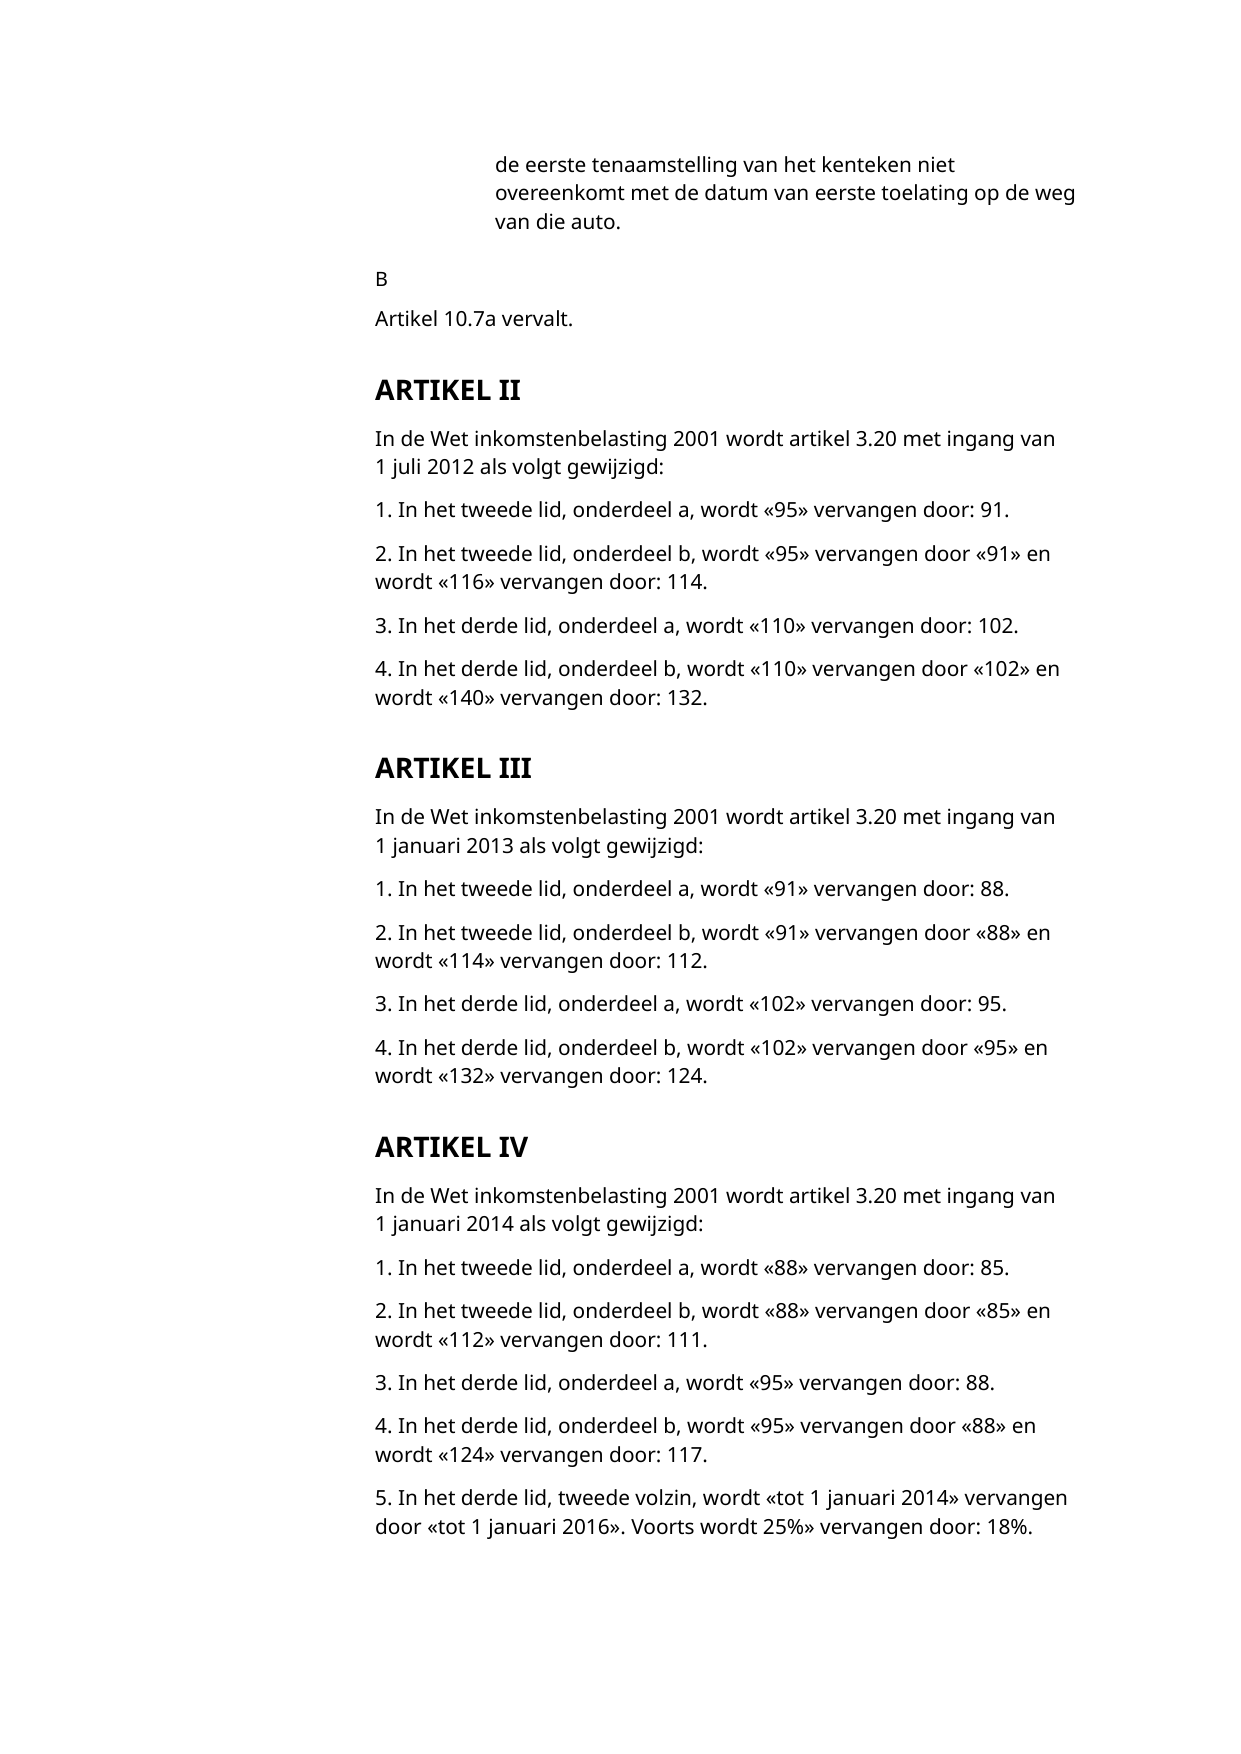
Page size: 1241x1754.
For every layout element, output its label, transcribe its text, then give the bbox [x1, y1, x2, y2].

text 4. In het derde lid, onderdeel b, wordt «95» vervangen door «88» en wordt «124» vervangen door: 117. [375, 1412, 1090, 1468]
text 4. In het derde lid, onderdeel b, wordt «102» vervangen door «95» en wordt «132» vervangen door: 124. [375, 1033, 1090, 1090]
text 3. In het derde lid, onderdeel a, wordt «95» vervangen door: 88. [375, 1368, 1090, 1397]
text 4. In het derde lid, onderdeel b, wordt «110» vervangen door «102» en wordt «140» vervangen door: 132. [375, 654, 1090, 711]
text 3. In het derde lid, onderdeel a, wordt «110» vervangen door: 102. [375, 611, 1090, 639]
text 1. In het tweede lid, onderdeel a, wordt «88» vervangen door: 85. [375, 1253, 1090, 1281]
text 1. In het tweede lid, onderdeel a, wordt «91» vervangen door: 88. [375, 874, 1090, 903]
text In de Wet inkomstenbelasting 2001 wordt artikel 3.20 met ingang van 1 juli 2012 als volgt gewijzigd: [375, 424, 1090, 481]
subtitle ARTIKEL IV [375, 1127, 1090, 1166]
subtitle ARTIKEL III [375, 749, 1090, 787]
list de eerste tenaamstelling van het kenteken niet overeenkomt met de datum van eerste toelating op de weg van die auto. [420, 150, 1090, 235]
text 5. In het derde lid, tweede volzin, wordt «tot 1 januari 2014» vervangen door «tot 1 januari 2016». Voorts wordt 25%» vervangen door: 18%. [375, 1483, 1090, 1540]
text 3. In het derde lid, onderdeel a, wordt «102» vervangen door: 95. [375, 989, 1090, 1018]
text In de Wet inkomstenbelasting 2001 wordt artikel 3.20 met ingang van 1 januari 2013 als volgt gewijzigd: [375, 802, 1090, 859]
text 2. In het tweede lid, onderdeel b, wordt «95» vervangen door «91» en wordt «116» vervangen door: 114. [375, 539, 1090, 596]
text 2. In het tweede lid, onderdeel b, wordt «88» vervangen door «85» en wordt «112» vervangen door: 111. [375, 1296, 1090, 1353]
subtitle ARTIKEL II [375, 370, 1090, 409]
text 1. In het tweede lid, onderdeel a, wordt «95» vervangen door: 91. [375, 496, 1090, 524]
text 2. In het tweede lid, onderdeel b, wordt «91» vervangen door «88» en wordt «114» vervangen door: 112. [375, 918, 1090, 974]
text Artikel 10.7a vervalt. [375, 304, 1090, 332]
text In de Wet inkomstenbelasting 2001 wordt artikel 3.20 met ingang van 1 januari 2014 als volgt gewijzigd: [375, 1181, 1090, 1238]
text B [375, 265, 1090, 292]
